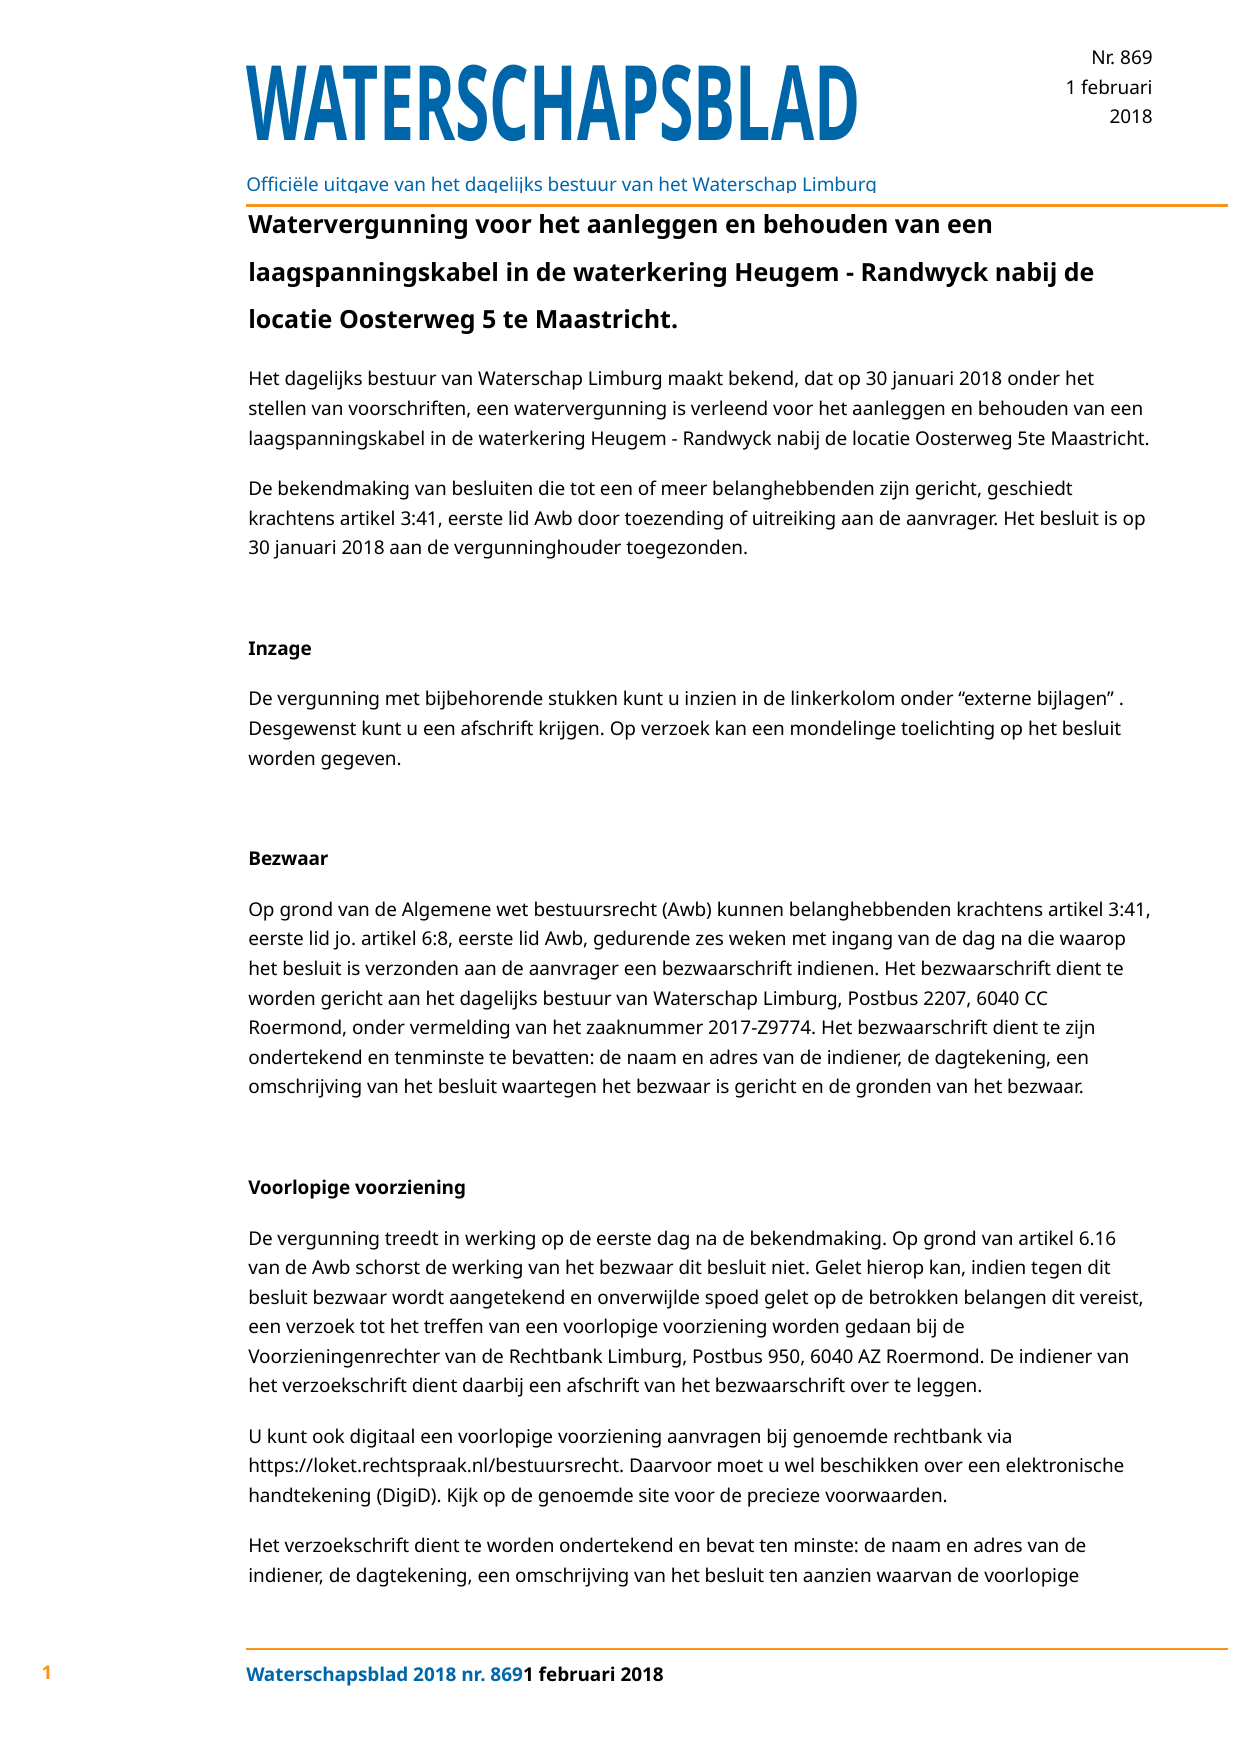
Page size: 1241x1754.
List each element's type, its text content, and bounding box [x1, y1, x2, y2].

text U kunt ook digitaal een voorlopige voorziening aanvragen bij genoemde rechtbank via https://loket.rechtspraak.nl/bestuursrecht. Daarvoor moet u wel beschikken over een elektronische handtekening (DigiD). Kijk op de genoemde site voor de precieze voorwaarden. [248, 1423, 1152, 1508]
text Voorlopige voorziening [248, 1174, 1152, 1200]
text Het dagelijks bestuur van Waterschap Limburg maakt bekend, dat op 30 januari 2018 onder het stellen van voorschriften, een watervergunning is verleend voor het aanleggen en behouden van een laagspanningskabel in de waterkering Heugem - Randwyck nabij de locatie Oosterweg 5te Maastricht. [248, 366, 1152, 450]
text De vergunning treedt in werking op de eerste dag na de bekendmaking. Op grond van artikel 6.16 van de Awb schorst de werking van het bezwaar dit besluit niet. Gelet hierop kan, indien tegen dit besluit bezwaar wordt aangetekend en onverwijlde spoed gelet op de betrokken belangen dit vereist, een verzoek tot het treffen van een voorlopige voorziening worden gedaan bij de Voorzieningenrechter van de Rechtbank Limburg, Postbus 950, 6040 AZ Roermond. De indiener van het verzoekschrift dient daarbij een afschrift van het bezwaarschrift over te leggen. [248, 1225, 1152, 1398]
text Watervergunning voor het aanleggen en behouden van een laagspanningskabel in de waterkering Heugem - Randwyck nabij de locatie Oosterweg 5 te Maastricht. [248, 207, 1152, 336]
text Op grond van de Algemene wet bestuursrecht (Awb) kunnen belanghebbenden krachtens artikel 3:41, eerste lid jo. artikel 6:8, eerste lid Awb, gedurende zes weken met ingang van de dag na die waarop het besluit is verzonden aan de aanvrager een bezwaarschrift indienen. Het bezwaarschrift dient te worden gericht aan het dagelijks bestuur van Waterschap Limburg, Postbus 2207, 6040 CC Roermond, onder vermelding van het zaaknummer 2017-Z9774. Het bezwaarschrift dient te zijn ondertekend en tenminste te bevatten: de naam en adres van de indiener, de dagtekening, een omschrijving van het besluit waartegen het bezwaar is gericht en de gronden van het bezwaar. [248, 896, 1152, 1099]
text Bezwaar [248, 846, 1152, 871]
text Het verzoekschrift dient te worden ondertekend en bevat ten minste: de naam en adres van de indiener, de dagtekening, een omschrijving van het besluit ten aanzien waarvan de voorlopige [248, 1533, 1152, 1588]
text Inzage [248, 635, 1152, 661]
text De vergunning met bijbehorende stukken kunt u inzien in de linkerkolom onder “externe bijlagen” . Desgewenst kunt u een afschrift krijgen. Op verzoek kan een mondelinge toelichting op het besluit worden gegeven. [248, 686, 1152, 770]
picture [41, 47, 231, 172]
text De bekendmaking van besluiten die tot een of meer belanghebbenden zijn gericht, geschiedt krachtens artikel 3:41, eerste lid Awb door toezending of uitreiking aan de aanvrager. Het besluit is op 30 januari 2018 aan de vergunninghouder toegezonden. [248, 475, 1152, 560]
